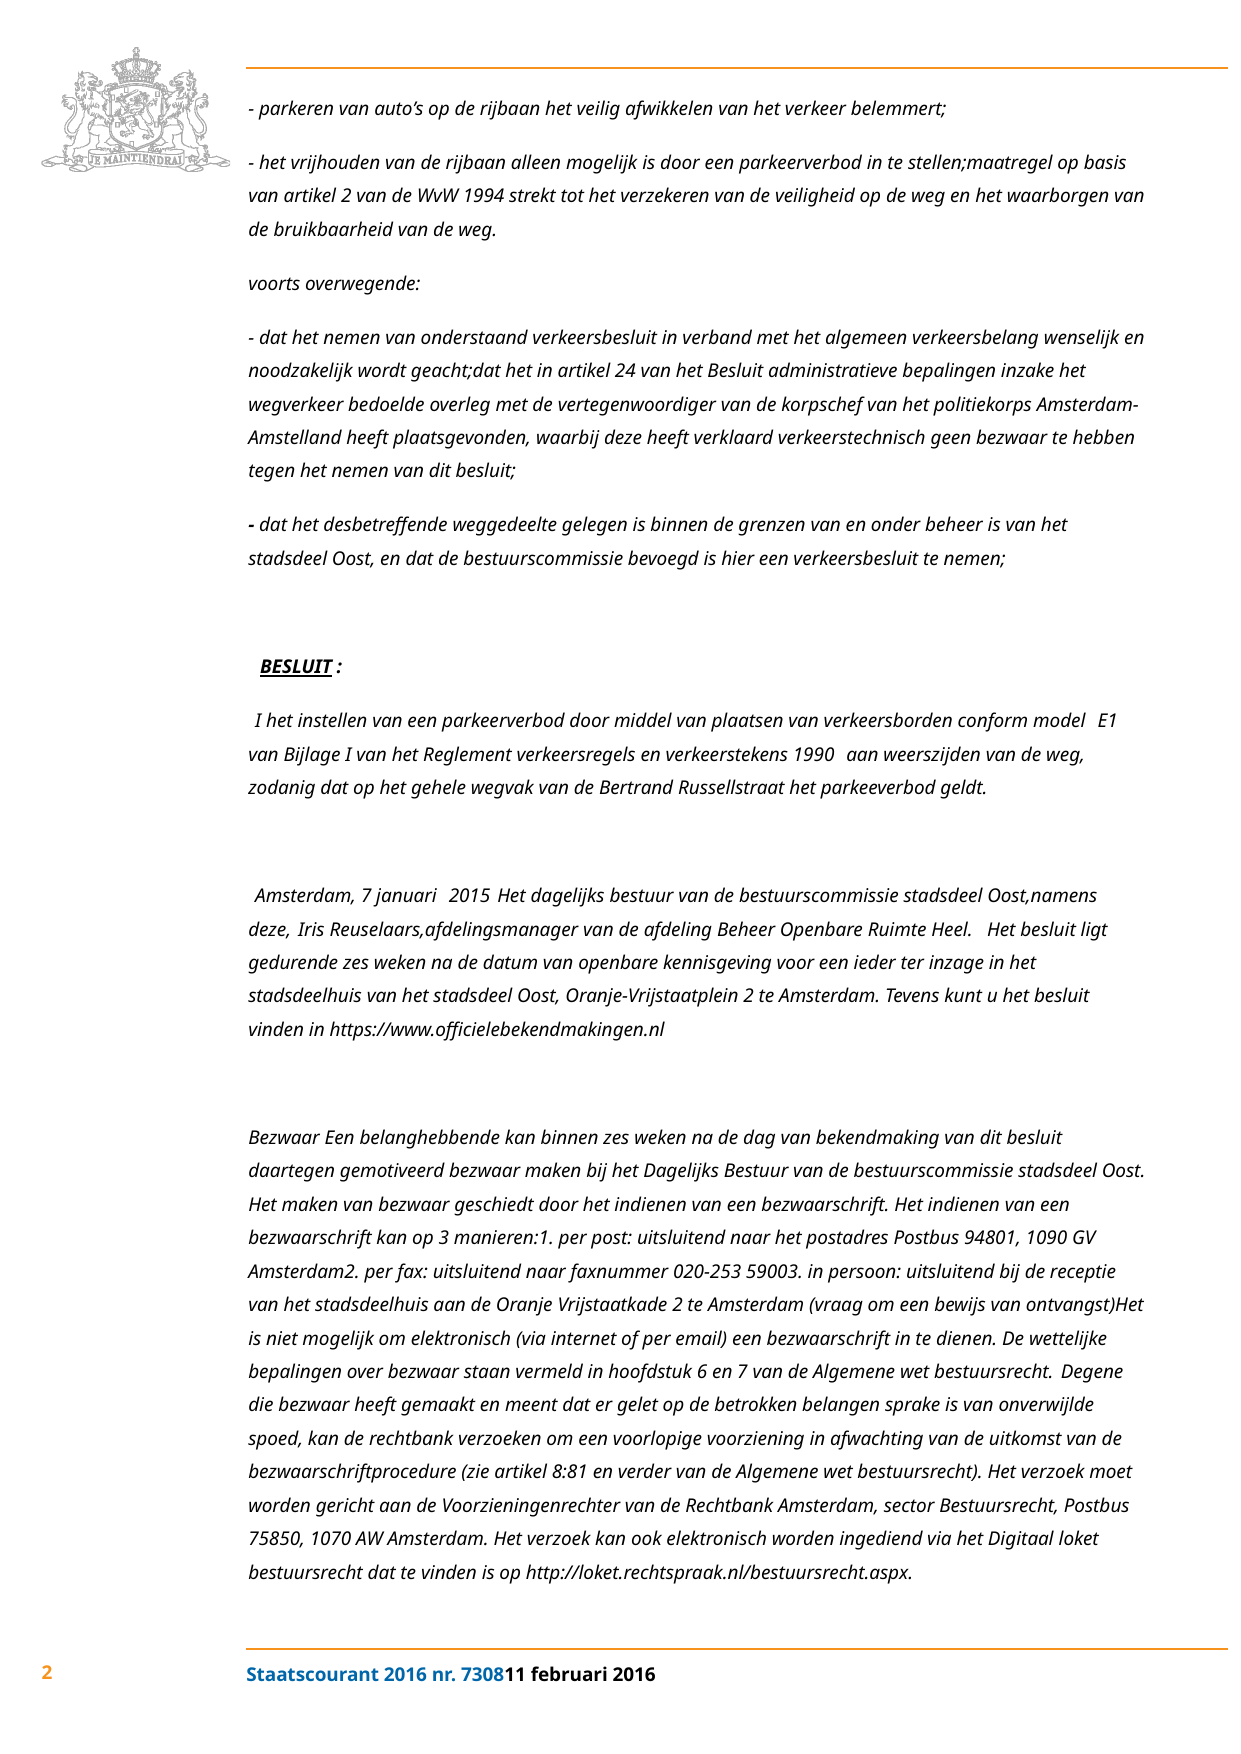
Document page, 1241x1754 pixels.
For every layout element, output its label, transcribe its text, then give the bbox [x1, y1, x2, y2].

text Amsterdam, 7 januari 2015 Het dagelijks bestuur van de bestuurscommissie stadsdeel Oost,namens deze, Iris Reuselaars,afdelingsmanager van de afdeling Beheer Openbare Ruimte Heel. Het besluit ligt gedurende zes weken na de datum van openbare kennisgeving voor een ieder ter inzage in het stadsdeelhuis van het stadsdeel Oost, Oranje-Vrijstaatplein 2 te Amsterdam. Tevens kunt u het besluit vinden in https://www.officielebekendmakingen.nl [248, 882, 1152, 1042]
text - het vrijhouden van de rijbaan alleen mogelijk is door een parkeerverbod in te stellen;maatregel op basis van artikel 2 van de WvW 1994 strekt tot het verzekeren van de veiligheid op de weg en het waarborgen van de bruikbaarheid van de weg. [248, 149, 1152, 241]
text voorts overwegende: [248, 270, 1152, 296]
text - dat het desbetreffende weggedeelte gelegen is binnen de grenzen van en onder beheer is van het stadsdeel Oost, en dat de bestuurscommissie bevoegd is hier een verkeersbesluit te nemen; [248, 512, 1152, 571]
text - parkeren van auto’s op de rijbaan het veilig afwikkelen van het verkeer belemmert; [248, 95, 1152, 121]
text - dat het nemen van onderstaand verkeersbesluit in verband met het algemeen verkeersbelang wenselijk en noodzakelijk wordt geacht;dat het in artikel 24 van het Besluit administratieve bepalingen inzake het wegverkeer bedoelde overleg met de vertegenwoordiger van de korpschef van het politiekorps Amsterdam-Amstelland heeft plaats­gevonden, waarbij deze heeft verklaard verkeerstechnisch geen bezwaar te hebben tegen het nemen van dit besluit; [248, 324, 1152, 483]
text Bezwaar Een belanghebbende kan binnen zes weken na de dag van bekendmaking van dit besluit daartegen gemotiveerd bezwaar maken bij het Dagelijks Bestuur van de bestuurscommissie stadsdeel Oost. Het maken van bezwaar geschiedt door het indienen van een bezwaarschrift. Het indienen van een bezwaarschrift kan op 3 manieren:1. per post: uitsluitend naar het postadres Postbus 94801, 1090 GV Amsterdam2. per fax: uitsluitend naar faxnummer 020-253 59003. in persoon: uitsluitend bij de receptie van het stadsdeelhuis aan de Oranje Vrijstaatkade 2 te Amsterdam (vraag om een bewijs van ontvangst)Het is niet mogelijk om elektronisch (via internet of per email) een bezwaarschrift in te dienen. De wettelijke bepalingen over bezwaar staan vermeld in hoofdstuk 6 en 7 van de Algemene wet bestuursrecht. Degene die bezwaar heeft gemaakt en meent dat er gelet op de betrokken belangen sprake is van onverwijlde spoed, kan de rechtbank verzoeken om een voorlopige voorziening in afwachting van de uitkomst van de bezwaarschriftprocedure (zie artikel 8:81 en verder van de Algemene wet bestuursrecht). Het verzoek moet worden gericht aan de Voorzieningenrechter van de Rechtbank Amsterdam, sector Bestuursrecht, Postbus 75850, 1070 AW Amsterdam. Het verzoek kan ook elektronisch worden ingediend via het Digitaal loket bestuursrecht dat te vinden is op http://loket.rechtspraak.nl/bestuursrecht.aspx. [248, 1124, 1152, 1584]
text BESLUIT : [248, 653, 1152, 679]
text I het instellen van een parkeerverbod door middel van plaatsen van verkeersborden conform model E1 van Bijlage I van het Reglement verkeersregels en verkeerstekens 1990 aan weerszijden van de weg, zodanig dat op het gehele wegvak van de Bertrand Russellstraat het parkeeverbod geldt. [248, 707, 1152, 800]
picture [41, 47, 231, 172]
